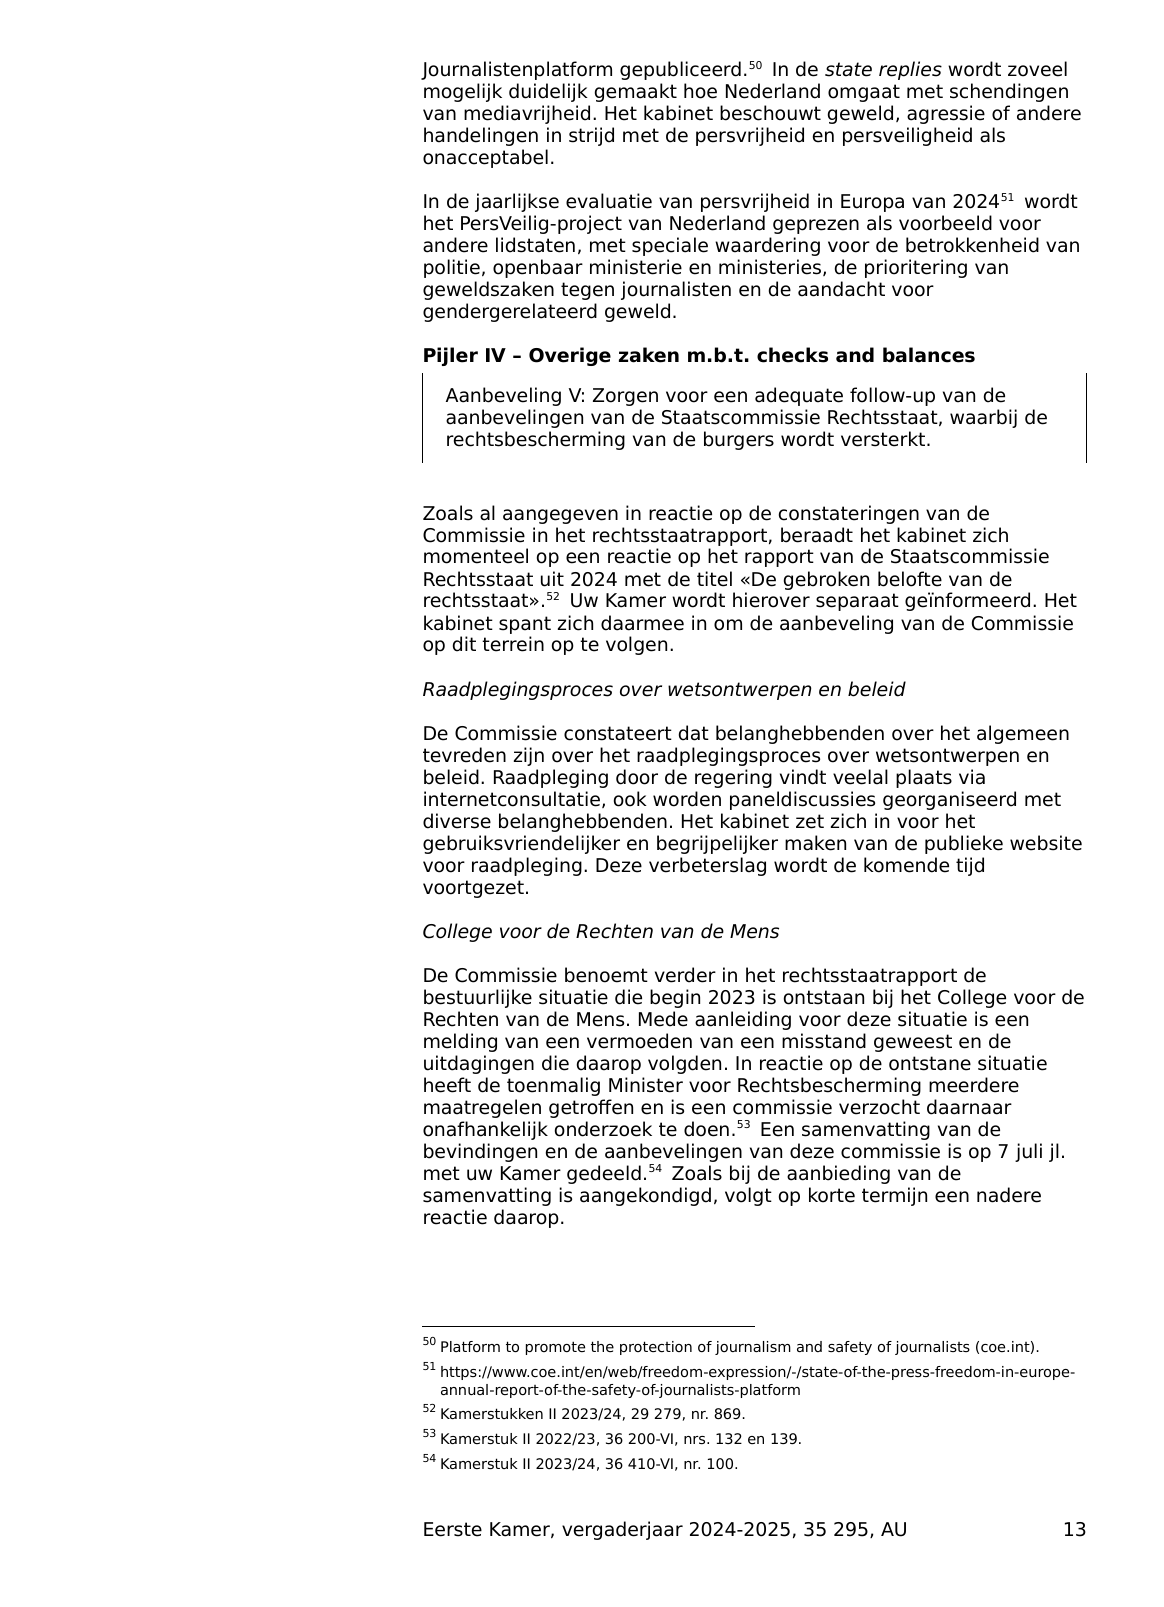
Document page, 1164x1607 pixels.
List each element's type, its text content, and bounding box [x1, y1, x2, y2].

text Platform to promote the protection of journalism and safety of journalists (coe.int). [422, 1335, 1087, 1357]
subtitle College voor de Rechten van de Mens [422, 921, 1087, 943]
text Kamerstuk II 2023/24, 36 410-VI, nr. 100. [422, 1452, 1087, 1474]
text In de jaarlijkse evaluatie van persvrijheid in Europa van 2024 wordt het PersVeilig-project van Nederland geprezen als voorbeeld voor andere lidstaten, met speciale waardering voor de betrokkenheid van politie, openbaar ministerie en ministeries, de prioritering van geweldszaken tegen journalisten en de aandacht voor gendergerelateerd geweld. [422, 191, 1087, 323]
text De Commissie constateert dat belanghebbenden over het algemeen tevreden zijn over het raadplegingsproces over wetsontwerpen en beleid. Raadpleging door de regering vindt veelal plaats via internetconsultatie, ook worden paneldiscussies georganiseerd met diverse belanghebbenden. Het kabinet zet zich in voor het gebruiksvriendelijker en begrijpelijker maken van de publieke website voor raadpleging. Deze verbeterslag wordt de komende tijd voortgezet. [422, 723, 1087, 898]
text Kamerstuk II 2022/23, 36 200-VI, nrs. 132 en 139. [422, 1427, 1087, 1449]
text Zoals al aangegeven in reactie op de constateringen van de Commissie in het rechtsstaatrapport, beraadt het kabinet zich momenteel op een reactie op het rapport van de Staatscommissie Rechtsstaat uit 2024 met de titel «De gebroken belofte van de rechtsstaat». Uw Kamer wordt hierover separaat geïnformeerd. Het kabinet spant zich daarmee in om de aanbeveling van de Commissie op dit terrein op te volgen. [422, 502, 1087, 656]
text https://www.coe.int/en/web/freedom-expression/-/state-of-the-press-freedom-in-europe-annual-report-of-the-safety-of-journalists-platform [422, 1360, 1087, 1399]
subtitle Raadplegingsproces over wetsontwerpen en beleid [422, 678, 1087, 701]
text Kamerstukken II 2023/24, 29 279, nr. 869. [422, 1402, 1087, 1424]
subtitle Pijler IV – Overige zaken m.b.t. checks and balances [422, 345, 1087, 367]
table_header Aanbeveling V: Zorgen voor een adequate follow-up van de aanbevelingen van de Staatscommissie Rechtsstaat, waarbij de rechtsbescherming van de burgers wordt versterkt. [423, 373, 1086, 463]
text Journalistenplatform gepubliceerd. In de state replies wordt zoveel mogelijk duidelijk gemaakt hoe Nederland omgaat met schendingen van mediavrijheid. Het kabinet beschouwt geweld, agressie of andere handelingen in strijd met de persvrijheid en persveiligheid als onacceptabel. [422, 59, 1087, 169]
text De Commissie benoemt verder in het rechtsstaatrapport de bestuurlijke situatie die begin 2023 is ontstaan bij het College voor de Rechten van de Mens. Mede aanleiding voor deze situatie is een melding van een vermoeden van een misstand geweest en de uitdagingen die daarop volgden. In reactie op de ontstane situatie heeft de toenmalig Minister voor Rechtsbescherming meerdere maatregelen getroffen en is een commissie verzocht daarnaar onafhankelijk onderzoek te doen. Een samenvatting van de bevindingen en de aanbevelingen van deze commissie is op 7 juli jl. met uw Kamer gedeeld. Zoals bij de aanbieding van de samenvatting is aangekondigd, volgt op korte termijn een nadere reactie daarop. [422, 965, 1087, 1229]
